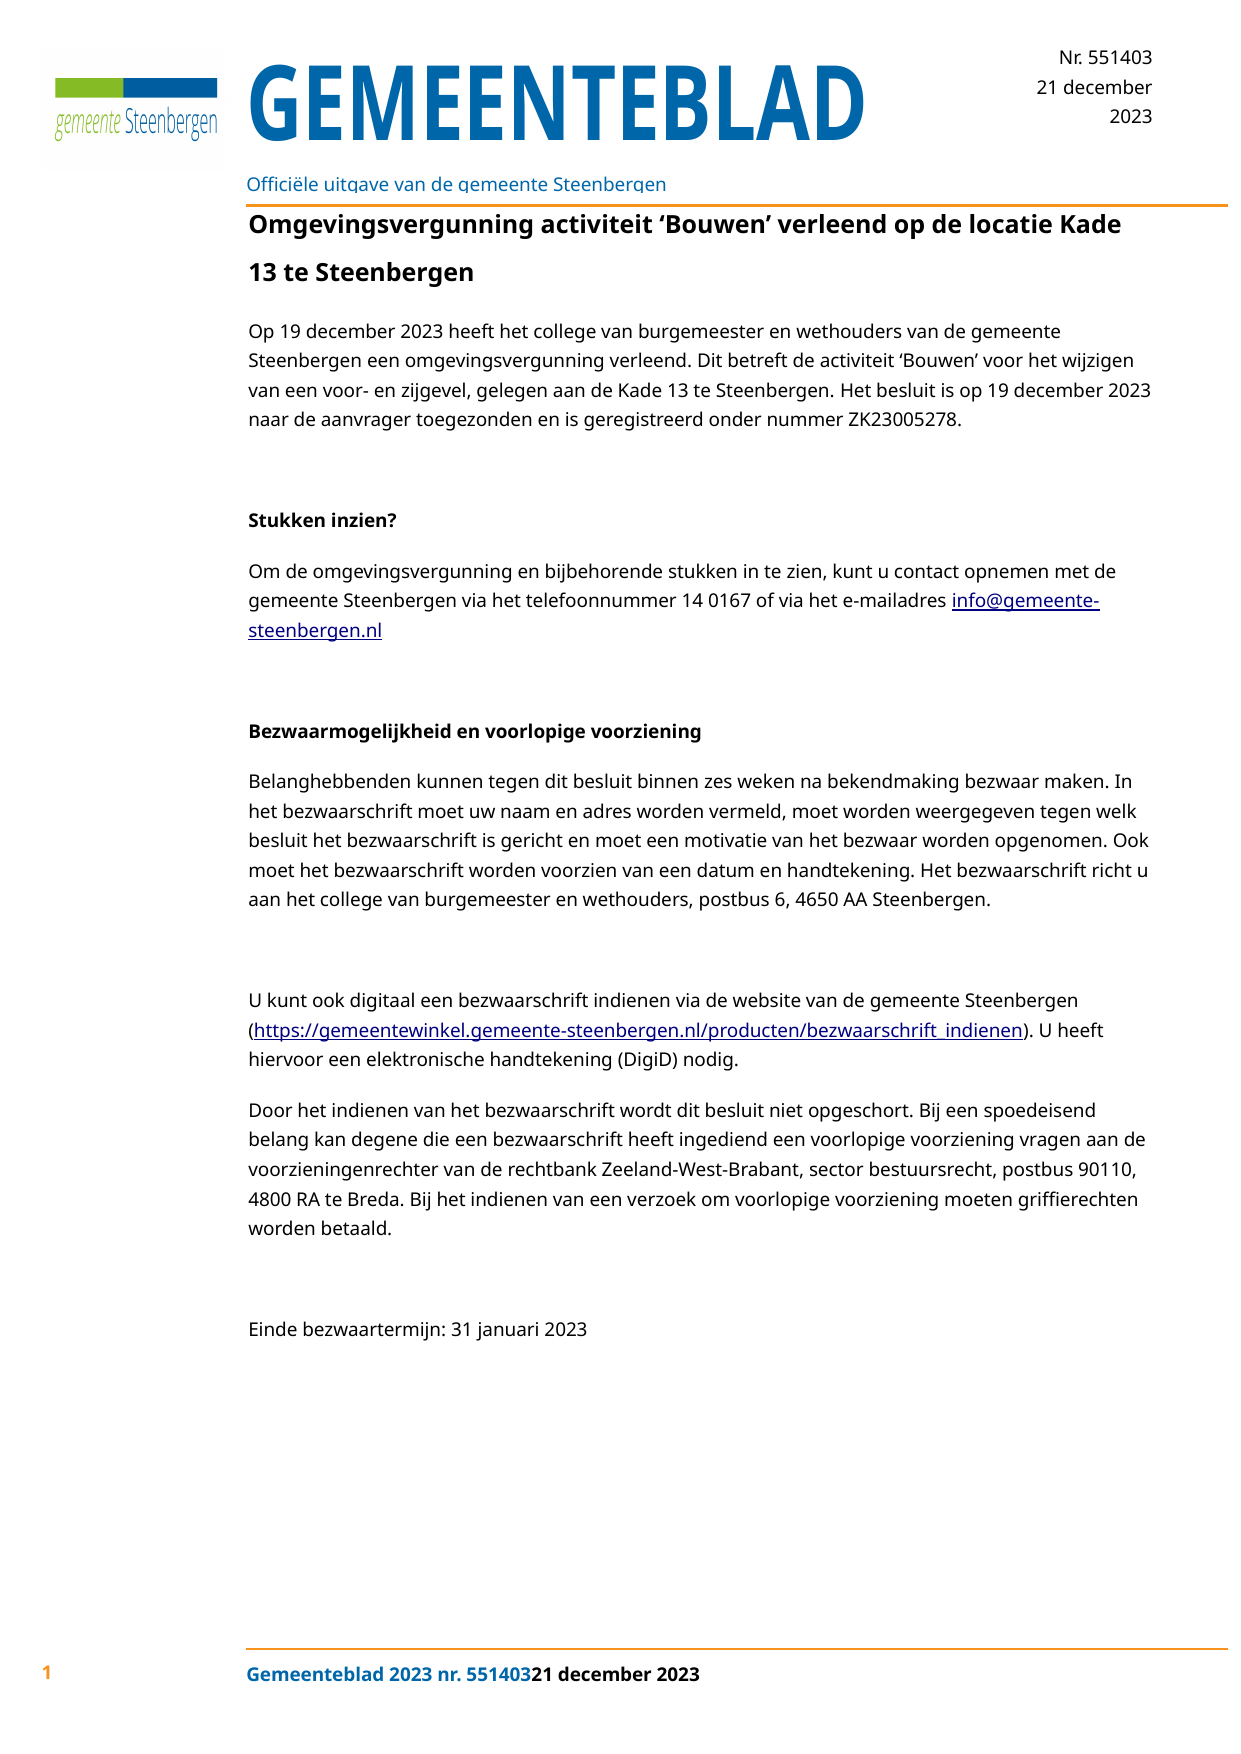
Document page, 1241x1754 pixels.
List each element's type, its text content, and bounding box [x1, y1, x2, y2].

text Door het indienen van het bezwaarschrift wordt dit besluit niet opgeschort. Bij een spoedeisend belang kan degene die een bezwaarschrift heeft ingediend een voorlopige voorziening vragen aan de voorzieningenrechter van de rechtbank Zeeland-West-Brabant, sector bestuursrecht, postbus 90110, 4800 RA te Breda. Bij het indienen van een verzoek om voorlopige voorziening moeten griffierechten worden betaald. [248, 1097, 1152, 1241]
picture [41, 47, 231, 172]
text Einde bezwaartermijn: 31 januari 2023 [248, 1316, 1152, 1342]
text Belanghebbenden kunnen tegen dit besluit binnen zes weken na bekendmaking bezwaar maken. In het bezwaarschrift moet uw naam en adres worden vermeld, moet worden weergegeven tegen welk besluit het bezwaarschrift is gericht en moet een motivatie van het bezwaar worden opgenomen. Ook moet het bezwaarschrift worden voorzien van een datum en handtekening. Het bezwaarschrift richt u aan het college van burgemeester en wethouders, postbus 6, 4650 AA Steenbergen. [248, 768, 1152, 912]
text Omgevingsvergunning activiteit ‘Bouwen’ verleend op de locatie Kade 13 te Steenbergen [248, 207, 1152, 288]
text U kunt ook digitaal een bezwaarschrift indienen via de website van de gemeente Steenbergen (https://gemeentewinkel.gemeente-steenbergen.nl/producten/bezwaarschrift_indienen). U heeft hiervoor een elektronische handtekening (DigiD) nodig. [248, 987, 1152, 1072]
text Stukken inzien? [248, 507, 1152, 533]
text Op 19 december 2023 heeft het college van burgemeester en wethouders van de gemeente Steenbergen een omgevingsvergunning verleend. Dit betreft de activiteit ‘Bouwen’ voor het wijzigen van een voor- en zijgevel, gelegen aan de Kade 13 te Steenbergen. Het besluit is op 19 december 2023 naar de aanvrager toegezonden en is geregistreerd onder nummer ZK23005278. [248, 318, 1152, 432]
text Bezwaarmogelijkheid en voorlopige voorziening [248, 718, 1152, 744]
text Om de omgevingsvergunning en bijbehorende stukken in te zien, kunt u contact opnemen met de gemeente Steenbergen via het telefoonnummer 14 0167 of via het e-mailadres info@gemeente-steenbergen.nl [248, 558, 1152, 643]
